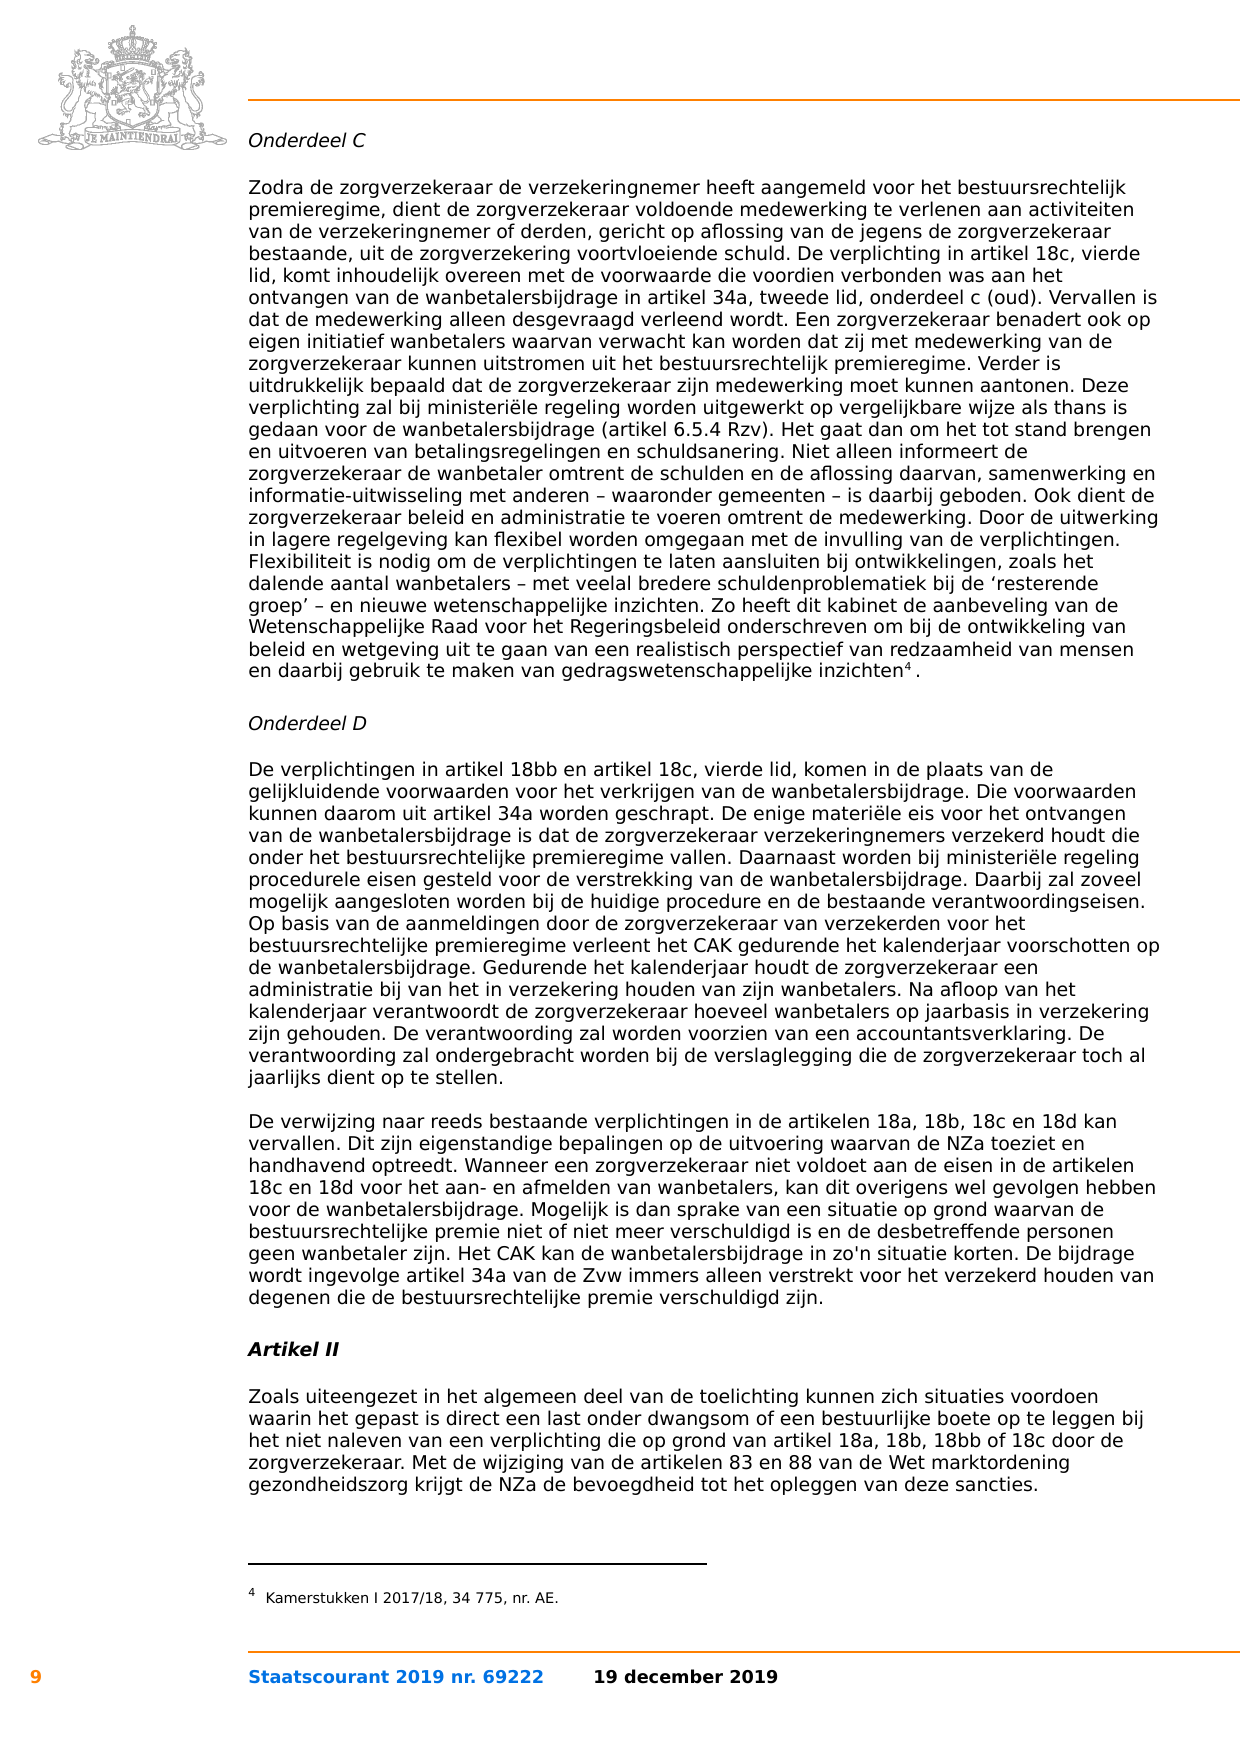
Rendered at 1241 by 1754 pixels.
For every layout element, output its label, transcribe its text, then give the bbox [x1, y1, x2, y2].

picture [38, 25, 227, 150]
text Zodra de zorgverzekeraar de verzekeringnemer heeft aangemeld voor het bestuursrechtelijk premieregime, dient de zorgverzekeraar voldoende medewerking te verlenen aan activiteiten van de verzekeringnemer of derden, gericht op aflossing van de jegens de zorgverzekeraar bestaande, uit de zorgverzekering voortvloeiende schuld. De verplichting in artikel 18c, vierde lid, komt inhoudelijk overeen met de voorwaarde die voordien verbonden was aan het ontvangen van de wanbetalersbijdrage in artikel 34a, tweede lid, onderdeel c (oud). Vervallen is dat de medewerking alleen desgevraagd verleend wordt. Een zorgverzekeraar benadert ook op eigen initiatief wanbetalers waarvan verwacht kan worden dat zij met medewerking van de zorgverzekeraar kunnen uitstromen uit het bestuursrechtelijk premieregime. Verder is uitdrukkelijk bepaald dat de zorgverzekeraar zijn medewerking moet kunnen aantonen. Deze verplichting zal bij ministeriële regeling worden uitgewerkt op vergelijkbare wijze als thans is gedaan voor de wanbetalersbijdrage (artikel 6.5.4 Rzv). Het gaat dan om het tot stand brengen en uitvoeren van betalingsregelingen en schuldsanering. Niet alleen informeert de zorgverzekeraar de wanbetaler omtrent de schulden en de aflossing daarvan, samenwerking en informatie-uitwisseling met anderen – waaronder gemeenten – is daarbij geboden. Ook dient de zorgverzekeraar beleid en administratie te voeren omtrent de medewerking. Door de uitwerking in lagere regelgeving kan flexibel worden omgegaan met de invulling van de verplichtingen. Flexibiliteit is nodig om de verplichtingen te laten aansluiten bij ontwikkelingen, zoals het dalende aantal wanbetalers – met veelal bredere schuldenproblematiek bij de ‘resterende groep’ – en nieuwe wetenschappelijke inzichten. Zo heeft dit kabinet de aanbeveling van de Wetenschappelijke Raad voor het Regeringsbeleid onderschreven om bij de ontwikkeling van beleid en wetgeving uit te gaan van een realistisch perspectief van redzaamheid van mensen en daarbij gebruik te maken van gedragswetenschappelijke inzichten. [248, 177, 1163, 682]
subtitle Artikel II [248, 1339, 1163, 1361]
text Kamerstukken I 2017/18, 34 775, nr. AE. [248, 1586, 1163, 1608]
text De verwijzing naar reeds bestaande verplichtingen in de artikelen 18a, 18b, 18c en 18d kan vervallen. Dit zijn eigenstandige bepalingen op de uitvoering waarvan de NZa toeziet en handhavend optreedt. Wanneer een zorgverzekeraar niet voldoet aan de eisen in de artikelen 18c en 18d voor het aan- en afmelden van wanbetalers, kan dit overigens wel gevolgen hebben voor de wanbetalersbijdrage. Mogelijk is dan sprake van een situatie op grond waarvan de bestuursrechtelijke premie niet of niet meer verschuldigd is en de desbetreffende personen geen wanbetaler zijn. Het CAK kan de wanbetalersbijdrage in zo'n situatie korten. De bijdrage wordt ingevolge artikel 34a van de Zvw immers alleen verstrekt voor het verzekerd houden van degenen die de bestuursrechtelijke premie verschuldigd zijn. [248, 1111, 1163, 1309]
text Zoals uiteengezet in het algemeen deel van de toelichting kunnen zich situaties voordoen waarin het gepast is direct een last onder dwangsom of een bestuurlijke boete op te leggen bij het niet naleven van een verplichting die op grond van artikel 18a, 18b, 18bb of 18c door de zorgverzekeraar. Met de wijziging van de artikelen 83 en 88 van de Wet marktordening gezondheidszorg krijgt de NZa de bevoegdheid tot het opleggen van deze sancties. [248, 1386, 1163, 1496]
subtitle Onderdeel C [248, 130, 1163, 152]
subtitle Onderdeel D [248, 712, 1163, 734]
text De verplichtingen in artikel 18bb en artikel 18c, vierde lid, komen in de plaats van de gelijkluidende voorwaarden voor het verkrijgen van de wanbetalersbijdrage. Die voorwaarden kunnen daarom uit artikel 34a worden geschrapt. De enige materiële eis voor het ontvangen van de wanbetalersbijdrage is dat de zorgverzekeraar verzekeringnemers verzekerd houdt die onder het bestuursrechtelijke premieregime vallen. Daarnaast worden bij ministeriële regeling procedurele eisen gesteld voor de verstrekking van de wanbetalersbijdrage. Daarbij zal zoveel mogelijk aangesloten worden bij de huidige procedure en de bestaande verantwoordingseisen. Op basis van de aanmeldingen door de zorgverzekeraar van verzekerden voor het bestuursrechtelijke premieregime verleent het CAK gedurende het kalenderjaar voorschotten op de wanbetalersbijdrage. Gedurende het kalenderjaar houdt de zorgverzekeraar een administratie bij van het in verzekering houden van zijn wanbetalers. Na afloop van het kalenderjaar verantwoordt de zorgverzekeraar hoeveel wanbetalers op jaarbasis in verzekering zijn gehouden. De verantwoording zal worden voorzien van een accountantsverklaring. De verantwoording zal ondergebracht worden bij de verslaglegging die de zorgverzekeraar toch al jaarlijks dient op te stellen. [248, 759, 1163, 1089]
